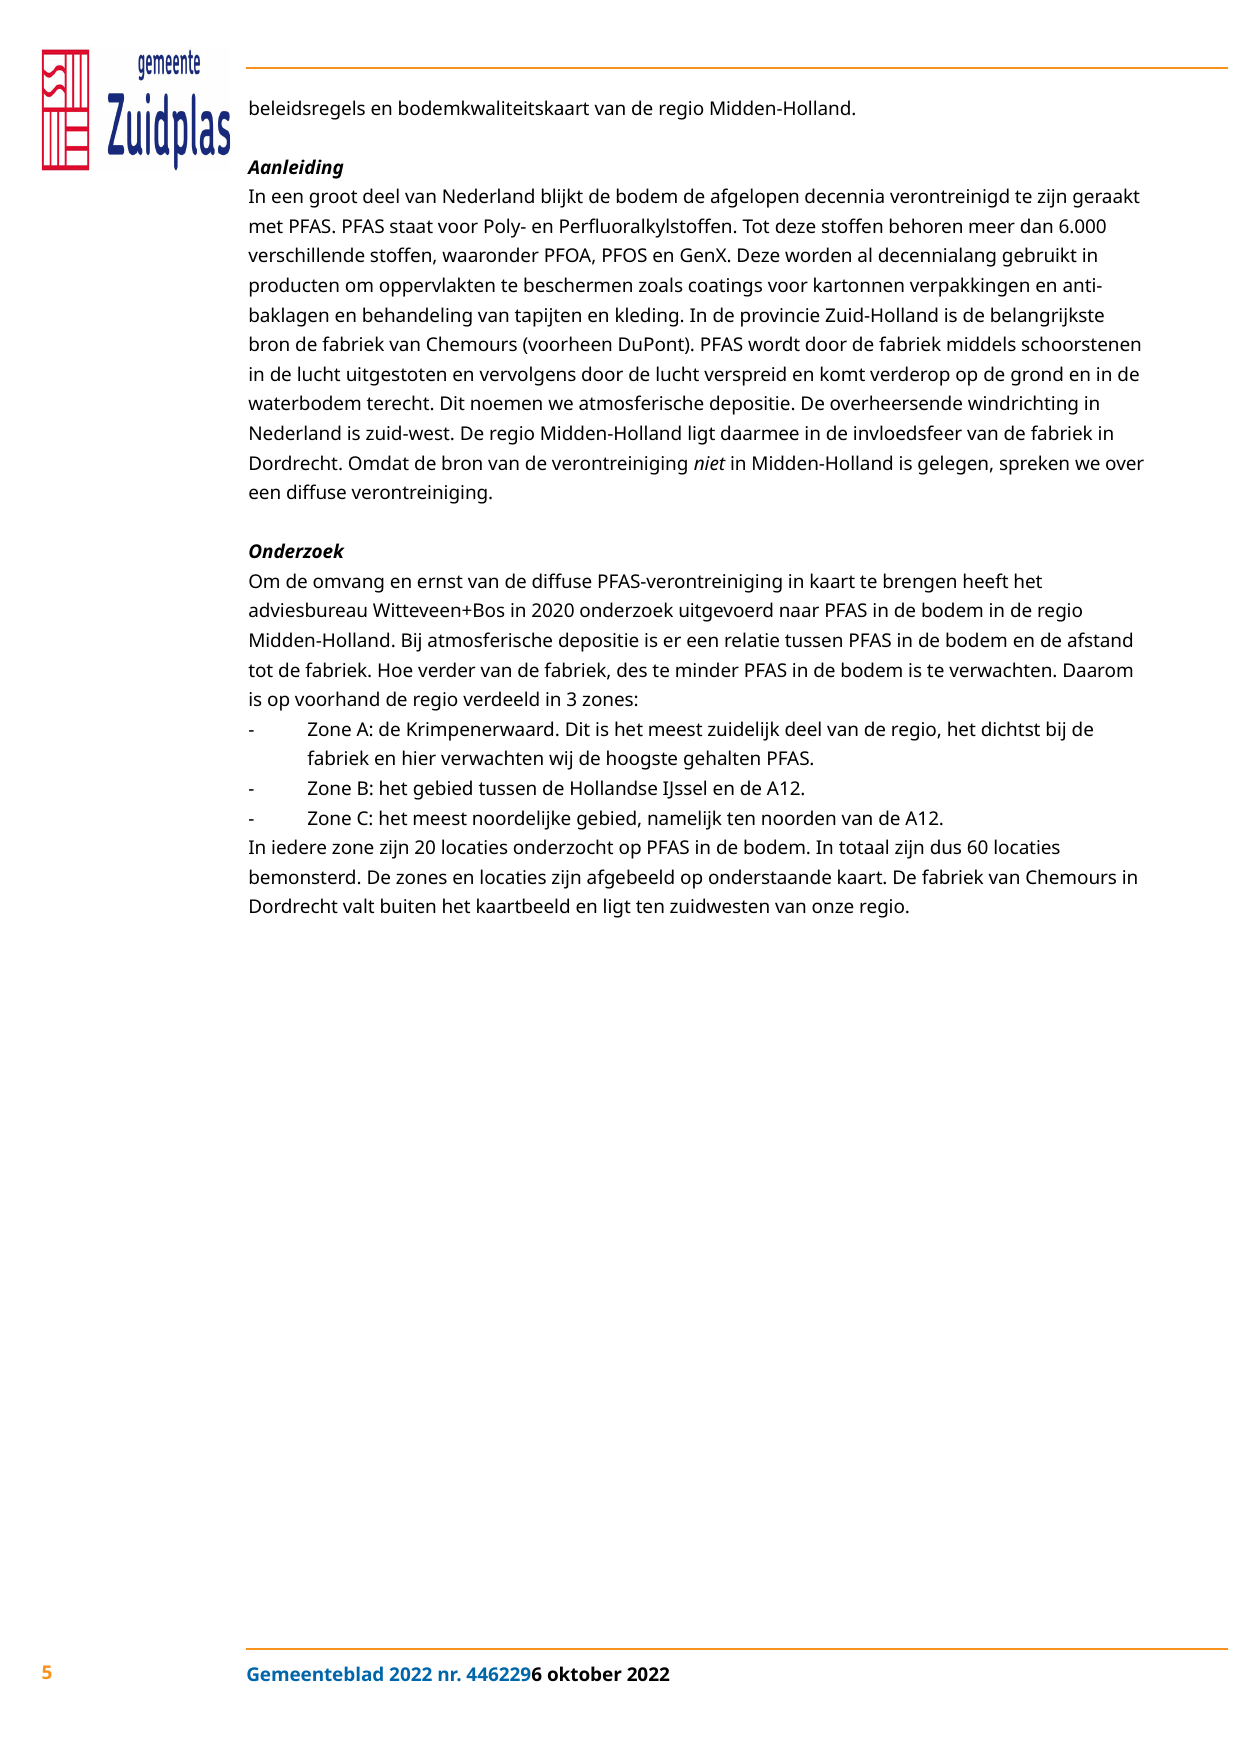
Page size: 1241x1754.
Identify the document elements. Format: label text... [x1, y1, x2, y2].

text Om de omvang en ernst van de diffuse PFAS-verontreiniging in kaart te brengen heeft het adviesbureau Witteveen+Bos in 2020 onderzoek uitgevoerd naar PFAS in de bodem in de regio Midden-Holland. Bij atmosferische depositie is er een relatie tussen PFAS in de bodem en de afstand tot de fabriek. Hoe verder van de fabriek, des te minder PFAS in de bodem is te verwachten. Daarom is op voorhand de regio verdeeld in 3 zones: [248, 568, 1152, 712]
text beleidsregels en bodemkwaliteitskaart van de regio Midden-Holland. [248, 95, 1152, 121]
text Onderzoek [248, 538, 1152, 564]
list Zone A: de Krimpenerwaard. Dit is het meest zuidelijk deel van de regio, het dichtst bij de fabriek en hier verwachten wij de hoogste gehalten PFAS. [248, 716, 1152, 771]
list Zone B: het gebied tussen de Hollandse IJssel en de A12. [248, 775, 1152, 801]
list Zone C: het meest noordelijke gebied, namelijk ten noorden van de A12. [248, 805, 1152, 831]
text In een groot deel van Nederland blijkt de bodem de afgelopen decennia verontreinigd te zijn geraakt met PFAS. PFAS staat voor Poly- en Perfluoralkylstoffen. Tot deze stoffen behoren meer dan 6.000 verschillende stoffen, waaronder PFOA, PFOS en GenX. Deze worden al decennialang gebruikt in producten om oppervlakten te beschermen zoals coatings voor kartonnen verpakkingen en anti-baklagen en behandeling van tapijten en kleding. In de provincie Zuid-Holland is de belangrijkste bron de fabriek van Chemours (voorheen DuPont). PFAS wordt door de fabriek middels schoorstenen in de lucht uitgestoten en vervolgens door de lucht verspreid en komt verderop op de grond en in de waterbodem terecht. Dit noemen we atmosferische depositie. De overheersende windrichting in Nederland is zuid-west. De regio Midden-Holland ligt daarmee in de invloedsfeer van de fabriek in Dordrecht. Omdat de bron van de verontreiniging niet in Midden-Holland is gelegen, spreken we over een diffuse verontreiniging. [248, 183, 1152, 505]
picture [41, 47, 231, 172]
text Aanleiding [248, 154, 1152, 180]
text In iedere zone zijn 20 locaties onderzocht op PFAS in de bodem. In totaal zijn dus 60 locaties bemonsterd. De zones en locaties zijn afgebeeld op onderstaande kaart. De fabriek van Chemours in Dordrecht valt buiten het kaartbeeld en ligt ten zuidwesten van onze regio. [248, 834, 1152, 919]
